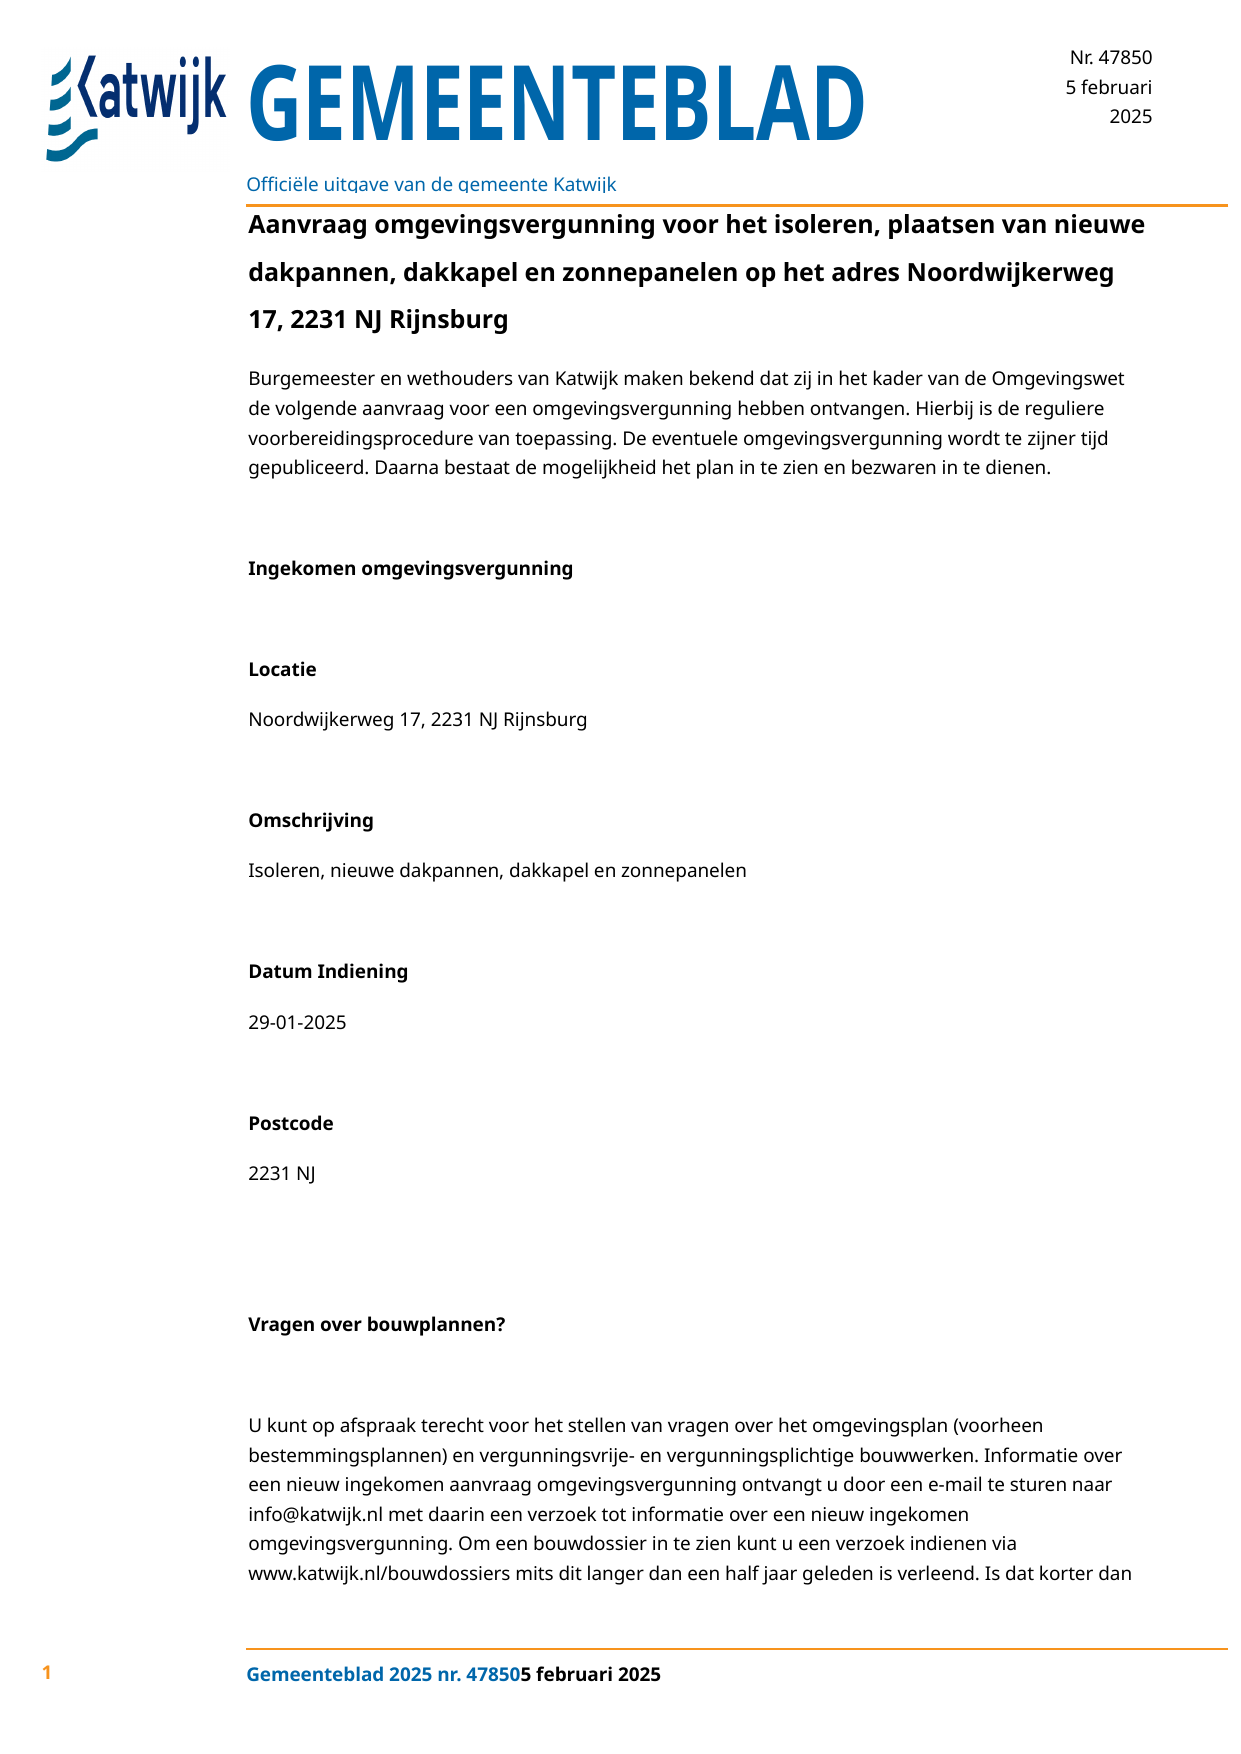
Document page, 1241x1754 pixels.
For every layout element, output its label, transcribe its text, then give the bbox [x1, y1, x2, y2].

text Aanvraag omgevingsvergunning voor het isoleren, plaatsen van nieuwe dakpannen, dakkapel en zonnepanelen op het adres Noordwijkerweg 17, 2231 NJ Rijnsburg [248, 207, 1152, 336]
text Postcode [248, 1110, 1152, 1135]
text 2231 NJ [248, 1160, 1152, 1186]
text Omschrijving [248, 807, 1152, 833]
text Burgemeester en wethouders van Katwijk maken bekend dat zij in het kader van de Omgevingswet de volgende aanvraag voor een omgevingsvergunning hebben ontvangen. Hierbij is de reguliere voorbereidingsprocedure van toepassing. De eventuele omgevingsvergunning wordt te zijner tijd gepubliceerd. Daarna bestaat de mogelijkheid het plan in te zien en bezwaren in te dienen. [248, 366, 1152, 480]
text U kunt op afspraak terecht voor het stellen van vragen over het omgevingsplan (voorheen bestemmingsplannen) en vergunningsvrije- en vergunningsplichtige bouwwerken. Informatie over een nieuw ingekomen aanvraag omgevingsvergunning ontvangt u door een e-mail te sturen naar info@katwijk.nl met daarin een verzoek tot informatie over een nieuw ingekomen omgevingsvergunning. Om een bouwdossier in te zien kunt u een verzoek indienen via www.katwijk.nl/bouwdossiers mits dit langer dan een half jaar geleden is verleend. Is dat korter dan [248, 1412, 1152, 1586]
picture [41, 47, 231, 172]
text Locatie [248, 656, 1152, 682]
text 29-01-2025 [248, 1009, 1152, 1034]
text Noordwijkerweg 17, 2231 NJ Rijnsburg [248, 706, 1152, 732]
text Isoleren, nieuwe dakpannen, dakkapel en zonnepanelen [248, 858, 1152, 883]
text Vragen over bouwplannen? [248, 1311, 1152, 1337]
text Datum Indiening [248, 958, 1152, 984]
text Ingekomen omgevingsvergunning [248, 555, 1152, 581]
